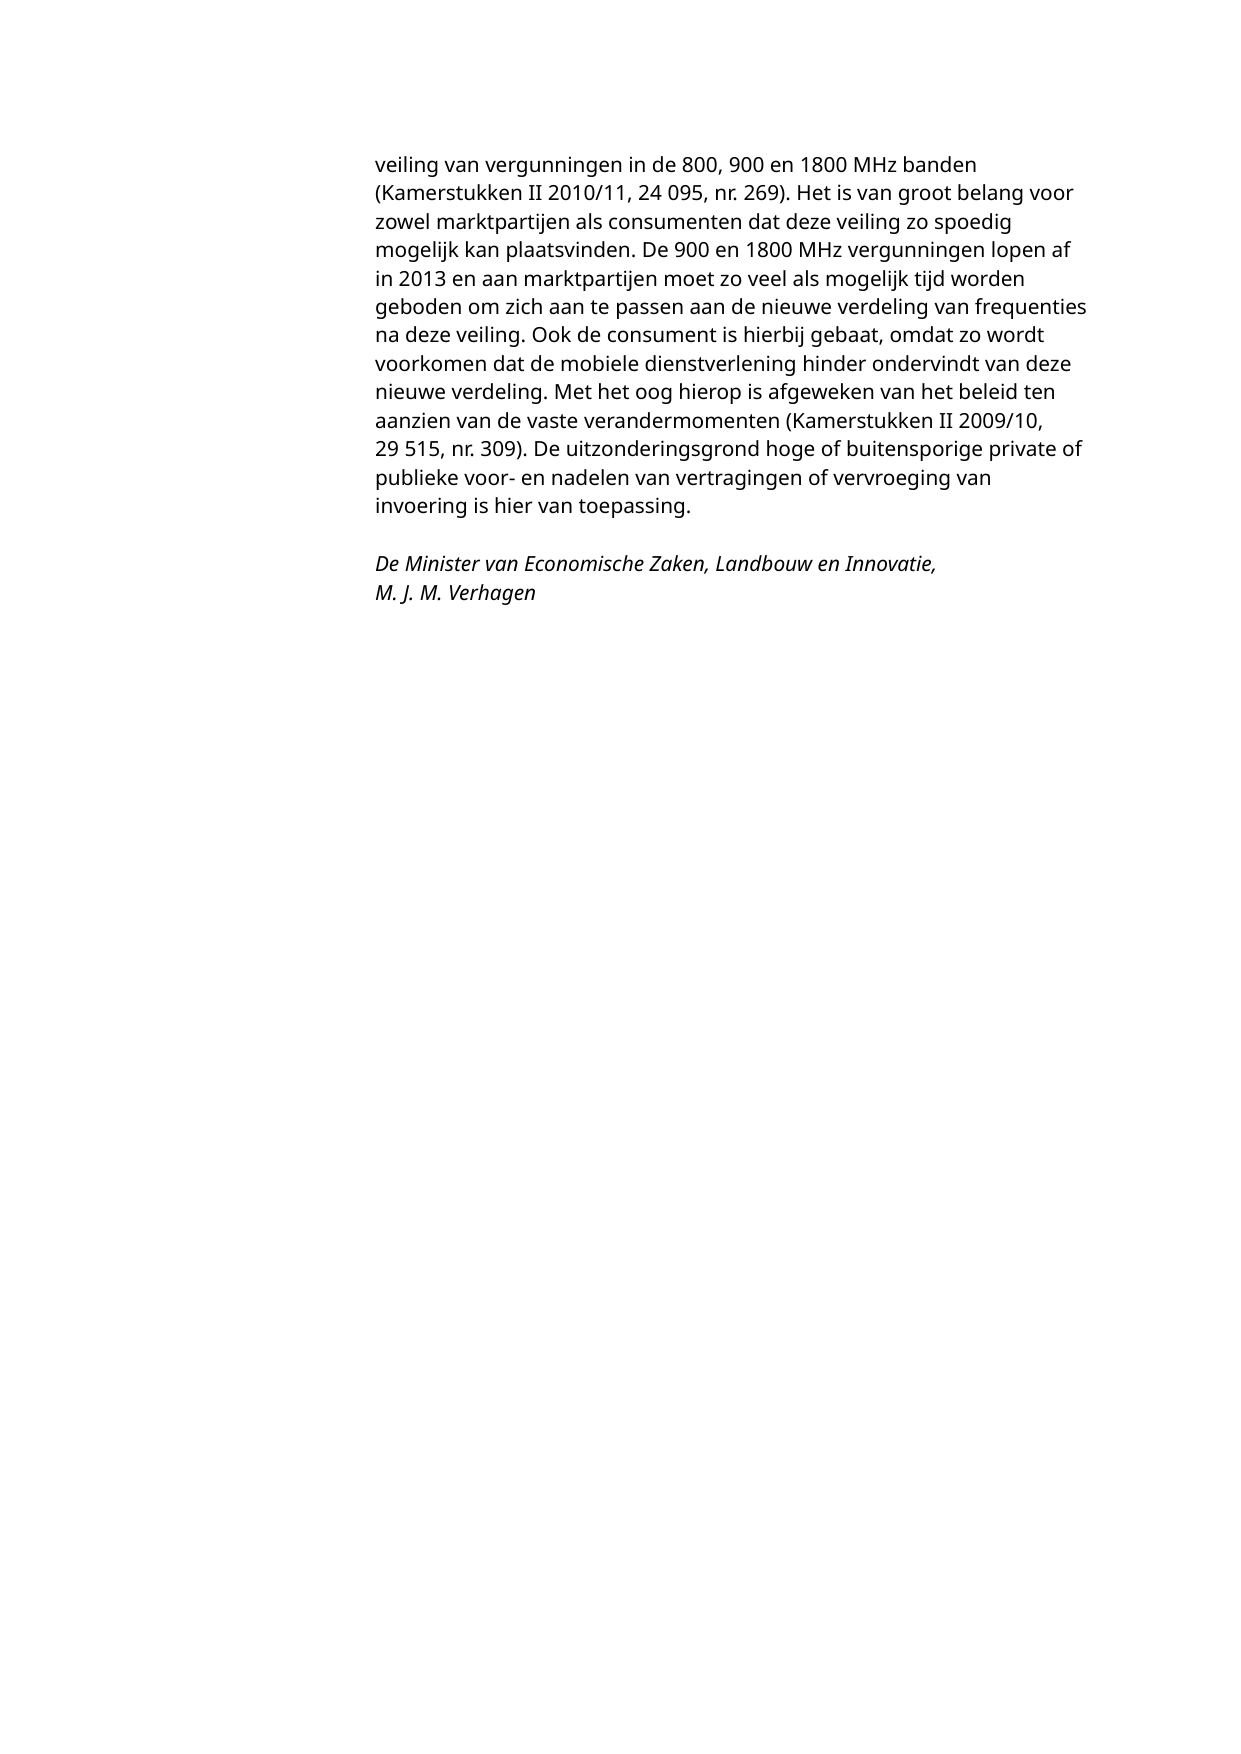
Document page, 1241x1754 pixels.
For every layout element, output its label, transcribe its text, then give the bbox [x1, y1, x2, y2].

text veiling van vergunningen in de 800, 900 en 1800 MHz banden (Kamerstukken II 2010/11, 24 095, nr. 269). Het is van groot belang voor zowel marktpartijen als consumenten dat deze veiling zo spoedig mogelijk kan plaatsvinden. De 900 en 1800 MHz vergunningen lopen af in 2013 en aan marktpartijen moet zo veel als mogelijk tijd worden geboden om zich aan te passen aan de nieuwe verdeling van frequenties na deze veiling. Ook de consument is hierbij gebaat, omdat zo wordt voorkomen dat de mobiele dienstverlening hinder ondervindt van deze nieuwe verdeling. Met het oog hierop is afgeweken van het beleid ten aanzien van de vaste verandermomenten (Kamerstukken II 2009/10, 29 515, nr. 309). De uitzonderingsgrond hoge of buitensporige private of publieke voor- en nadelen van vertragingen of vervroeging van invoering is hier van toepassing. [375, 150, 1090, 520]
text M. J. M. Verhagen [375, 578, 1090, 606]
text De Minister van Economische Zaken, Landbouw en Innovatie, [375, 549, 1090, 578]
